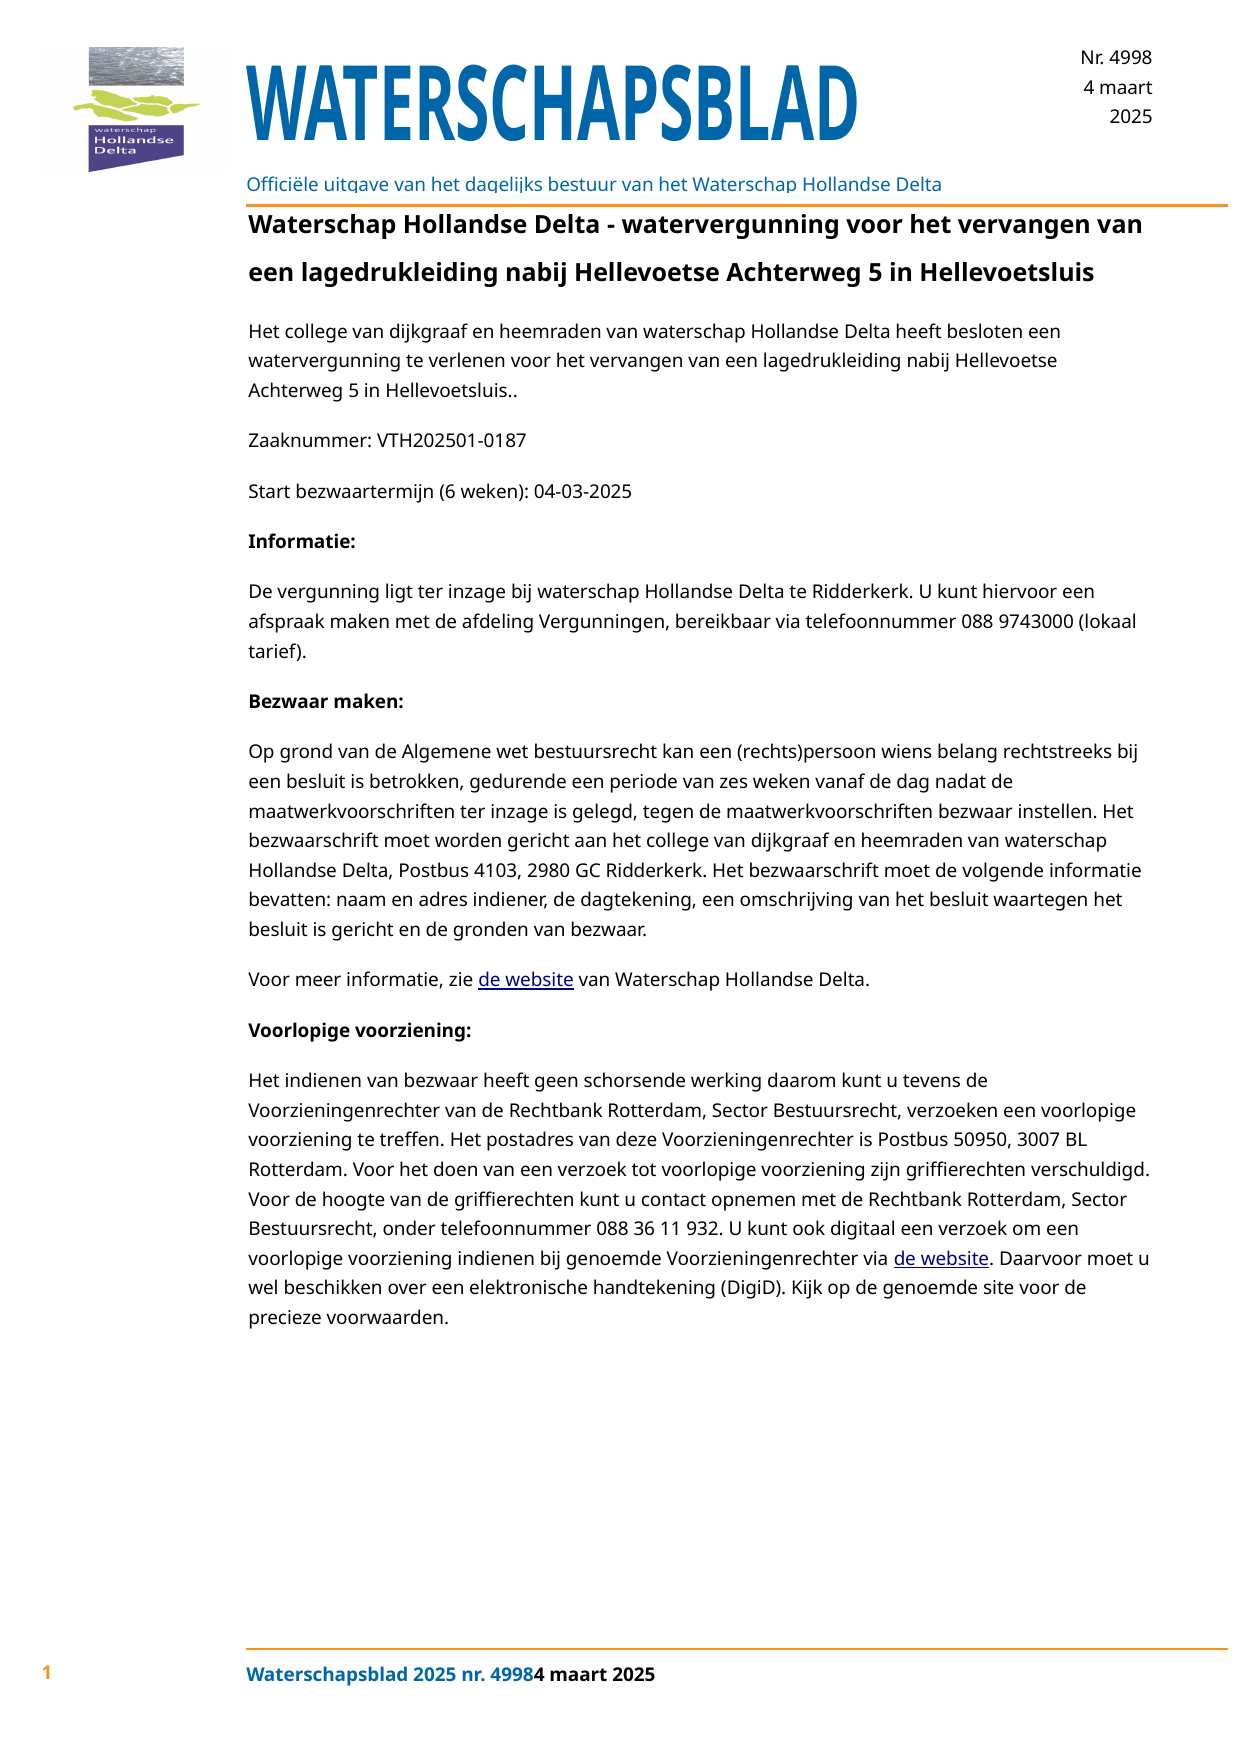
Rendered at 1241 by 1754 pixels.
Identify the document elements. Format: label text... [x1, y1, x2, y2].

text De vergunning ligt ter inzage bij waterschap Hollandse Delta te Ridderkerk. U kunt hiervoor een afspraak maken met de afdeling Vergunningen, bereikbaar via telefoonnummer 088 9743000 (lokaal tarief). [248, 579, 1152, 664]
text Voorlopige voorziening: [248, 1017, 1152, 1043]
text Zaaknummer: VTH202501-0187 [248, 427, 1152, 453]
text Het college van dijkgraaf en heemraden van waterschap Hollandse Delta heeft besloten een watervergunning te verlenen voor het vervangen van een lagedrukleiding nabij Hellevoetse Achterweg 5 in Hellevoetsluis.. [248, 318, 1152, 403]
text Bezwaar maken: [248, 688, 1152, 714]
picture [41, 47, 231, 172]
text Voor meer informatie, zie de website van Waterschap Hollandse Delta. [248, 967, 1152, 992]
text Start bezwaartermijn (6 weken): 04-03-2025 [248, 478, 1152, 504]
text Het indienen van bezwaar heeft geen schorsende werking daarom kunt u tevens de Voorzieningenrechter van de Rechtbank Rotterdam, Sector Bestuursrecht, verzoeken een voorlopige voorziening te treffen. Het postadres van deze Voorzieningenrechter is Postbus 50950, 3007 BL Rotterdam. Voor het doen van een verzoek tot voorlopige voorziening zijn griffierechten verschuldigd. Voor de hoogte van de griffierechten kunt u contact opnemen met de Rechtbank Rotterdam, Sector Bestuursrecht, onder telefoonnummer 088 36 11 932. U kunt ook digitaal een verzoek om een voorlopige voorziening indienen bij genoemde Voorzieningenrechter via de website. Daarvoor moet u wel beschikken over een elektronische handtekening (DigiD). Kijk op de genoemde site voor de precieze voorwaarden. [248, 1067, 1152, 1330]
text Op grond van de Algemene wet bestuursrecht kan een (rechts)persoon wiens belang rechtstreeks bij een besluit is betrokken, gedurende een periode van zes weken vanaf de dag nadat de maatwerkvoorschriften ter inzage is gelegd, tegen de maatwerkvoorschriften bezwaar instellen. Het bezwaarschrift moet worden gericht aan het college van dijkgraaf en heemraden van waterschap Hollandse Delta, Postbus 4103, 2980 GC Ridderkerk. Het bezwaarschrift moet de volgende informatie bevatten: naam en adres indiener, de dagtekening, een omschrijving van het besluit waartegen het besluit is gericht en de gronden van bezwaar. [248, 739, 1152, 942]
text Informatie: [248, 528, 1152, 554]
text Waterschap Hollandse Delta - watervergunning voor het vervangen van een lagedrukleiding nabij Hellevoetse Achterweg 5 in Hellevoetsluis [248, 207, 1152, 288]
